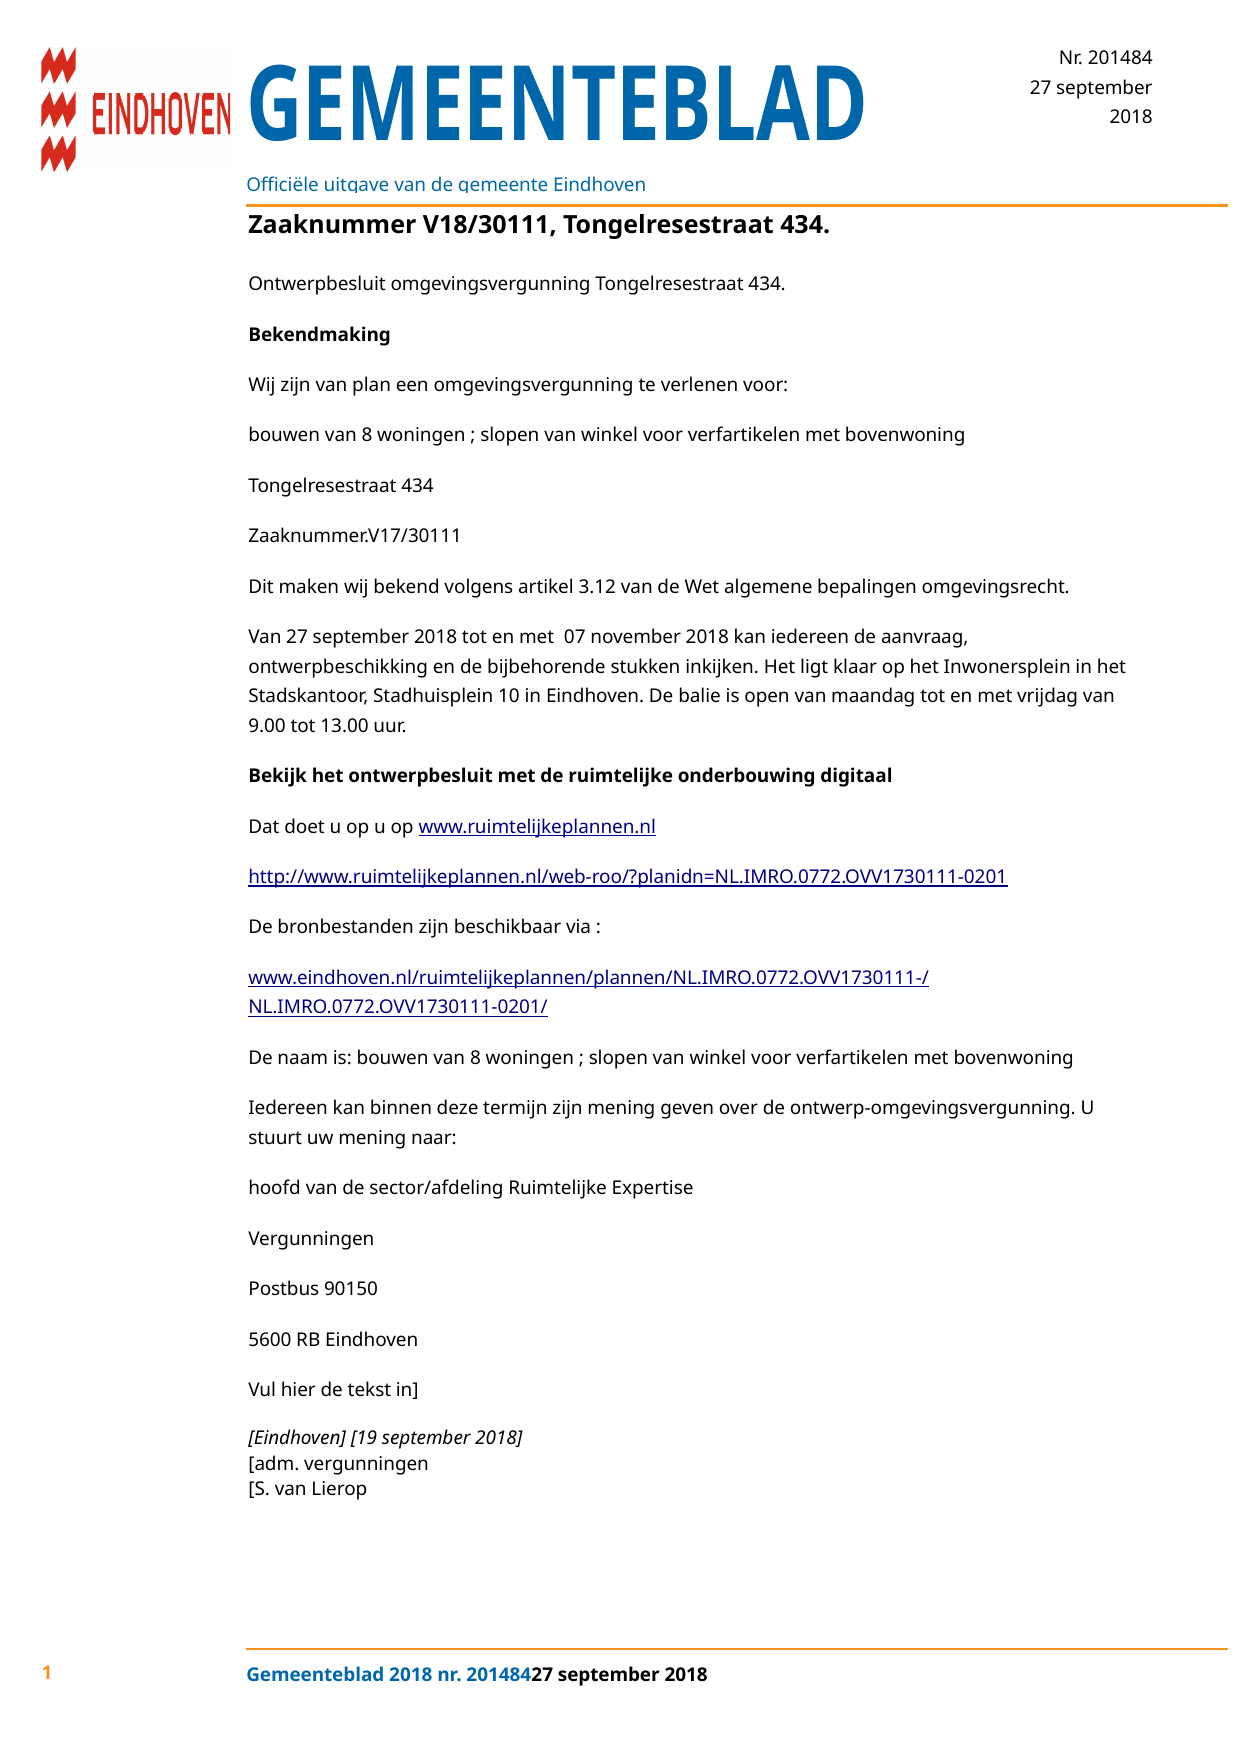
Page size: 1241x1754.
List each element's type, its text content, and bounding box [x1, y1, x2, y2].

text www.eindhoven.nl/ruimtelijkeplannen/plannen/NL.IMRO.0772.OVV1730111-/NL.IMRO.0772.OVV1730111-0201/ [248, 964, 1152, 1019]
text Bekendmaking [248, 321, 1152, 346]
picture [41, 47, 231, 172]
text Tongelresestraat 434 [248, 472, 1152, 498]
text http://www.ruimtelijkeplannen.nl/web-roo/?planidn=NL.IMRO.0772.OVV1730111-0201 [248, 863, 1152, 889]
text Vergunningen [248, 1225, 1152, 1251]
text Postbus 90150 [248, 1275, 1152, 1301]
text Wij zijn van plan een omgevingsvergunning te verlenen voor: [248, 371, 1152, 397]
text [Eindhoven] [19 september 2018] [248, 1424, 1152, 1450]
text De bronbestanden zijn beschikbaar via : [248, 914, 1152, 939]
text [S. van Lierop [248, 1475, 1152, 1501]
text [adm. vergunningen [248, 1450, 1152, 1475]
text Bekijk het ontwerpbesluit met de ruimtelijke onderbouwing digitaal [248, 762, 1152, 788]
text hoofd van de sector/afdeling Ruimtelijke Expertise [248, 1174, 1152, 1200]
text De naam is: bouwen van 8 woningen ; slopen van winkel voor verfartikelen met bovenwoning [248, 1044, 1152, 1070]
text Iedereen kan binnen deze termijn zijn mening geven over de ontwerp-omgevingsvergunning. U stuurt uw mening naar: [248, 1094, 1152, 1150]
text Vul hier de tekst in] [248, 1376, 1152, 1402]
text Van 27 september 2018 tot en met 07 november 2018 kan iedereen de aanvraag, ontwerpbeschikking en de bijbehorende stukken inkijken. Het ligt klaar op het Inwonersplein in het Stadskantoor, Stadhuisplein 10 in Eindhoven. De balie is open van maandag tot en met vrijdag van 9.00 tot 13.00 uur. [248, 623, 1152, 738]
text 5600 RB Eindhoven [248, 1326, 1152, 1351]
text Zaaknummer.V17/30111 [248, 522, 1152, 548]
text Dit maken wij bekend volgens artikel 3.12 van de Wet algemene bepalingen omgevingsrecht. [248, 573, 1152, 598]
text bouwen van 8 woningen ; slopen van winkel voor verfartikelen met bovenwoning [248, 422, 1152, 447]
text Zaaknummer V18/30111, Tongelresestraat 434. [248, 207, 1152, 241]
text Ontwerpbesluit omgevingsvergunning Tongelresestraat 434. [248, 270, 1152, 296]
text Dat doet u op u op www.ruimtelijkeplannen.nl [248, 813, 1152, 838]
